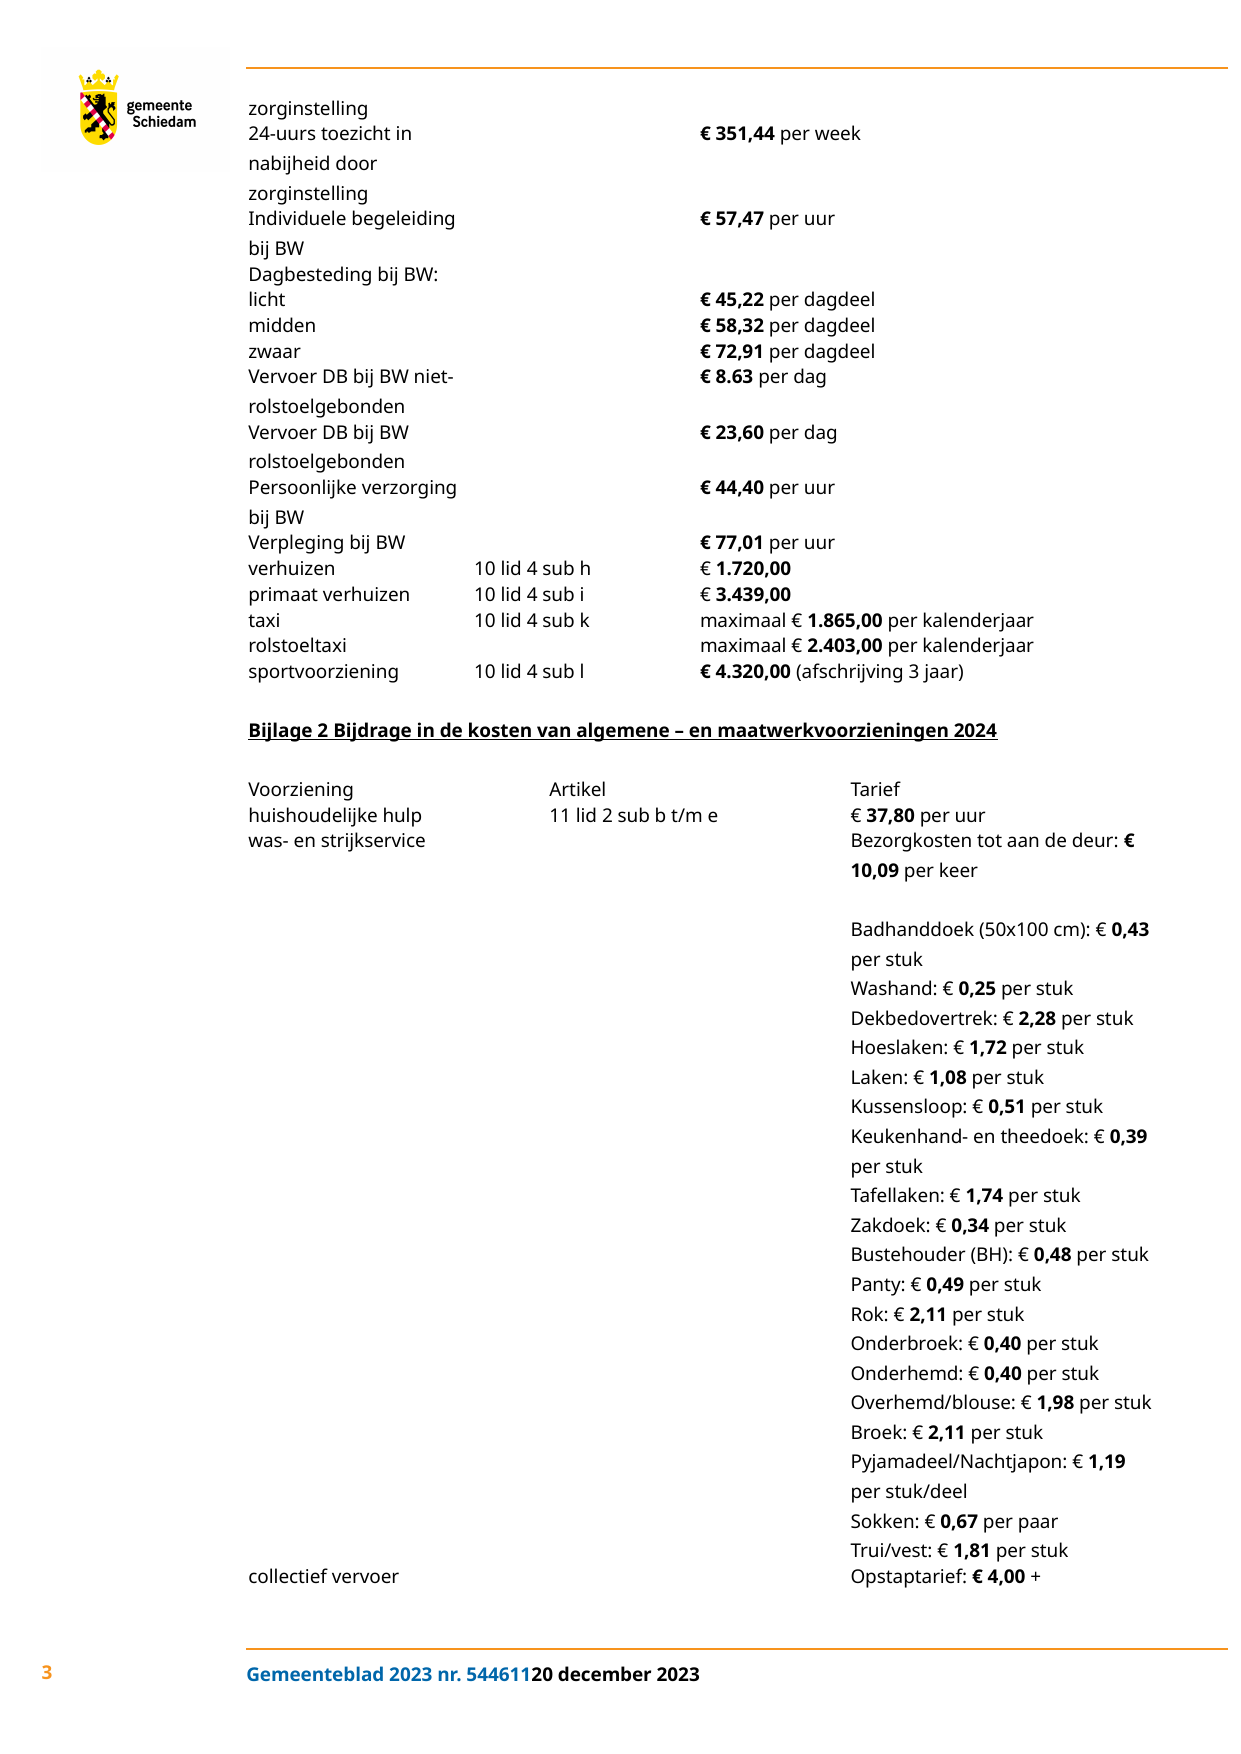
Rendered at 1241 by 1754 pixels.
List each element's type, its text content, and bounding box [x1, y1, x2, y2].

table_header Tarief [850, 776, 1152, 802]
table_cell € 8.63 per dag [700, 364, 1152, 419]
picture [41, 47, 231, 172]
table_cell 10 lid 4 sub k [474, 607, 700, 658]
table_cell Verpleging bij BW [248, 530, 474, 555]
table_cell € 23,60 per dag [700, 419, 1152, 474]
table_cell 10 lid 4 sub l [474, 658, 700, 684]
table_cell 10 lid 4 sub i [474, 581, 700, 607]
table_cell € 58,32 per dagdeel [700, 312, 1152, 338]
table_cell Dagbesteding bij BW: [248, 261, 474, 286]
table_cell [474, 95, 700, 555]
table_header Voorziening [248, 776, 549, 802]
table_cell sportvoorziening [248, 658, 474, 684]
text Bijlage 2 Bijdrage in de kosten van algemene – en maatwerkvoorzieningen 2024 [248, 717, 1152, 742]
table_cell Persoonlijke verzorging bij BW [248, 474, 474, 529]
table_cell 11 lid 2 sub b t/m e [549, 802, 850, 1589]
table_cell collectief vervoer [248, 1563, 549, 1589]
table_cell € 3.439,00 [700, 581, 1152, 607]
table_cell € 45,22 per dagdeel [700, 286, 1152, 312]
table_cell rolstoeltaxi [248, 633, 474, 658]
table_cell € 351,44 per week [700, 121, 1152, 205]
table_cell [700, 95, 1152, 121]
table_cell primaat verhuizen [248, 581, 474, 607]
table_cell was- en strijkservice [248, 828, 549, 1563]
table_cell maximaal € 1.865,00 per kalenderjaar [700, 607, 1152, 632]
table_cell [700, 261, 1152, 286]
table_cell Vervoer DB bij BW rolstoelgebonden [248, 419, 474, 474]
table_cell licht [248, 286, 474, 312]
table_cell € 72,91 per dagdeel [700, 338, 1152, 364]
table_cell taxi [248, 607, 474, 632]
table_cell zorginstelling [248, 95, 474, 121]
table_cell maximaal € 2.403,00 per kalenderjaar [700, 633, 1152, 658]
table_cell € 44,40 per uur [700, 474, 1152, 529]
table_cell Bezorgkosten tot aan de deur: € 10,09 per keer Badhanddoek (50x100 cm): € 0,43 per stuk Washand: € 0,25 per stuk Dekbedovertrek: € 2,28 per stuk Hoeslaken: € 1,72 per stuk Laken: € 1,08 per stuk Kussensloop: € 0,51 per stuk Keukenhand- en theedoek: € 0,39 per stuk Tafellaken: € 1,74 per stuk Zakdoek: € 0,34 per stuk Bustehouder (BH): € 0,48 per stuk Panty: € 0,49 per stuk Rok: € 2,11 per stuk Onderbroek: € 0,40 per stuk Onderhemd: € 0,40 per stuk Overhemd/blouse: € 1,98 per stuk Broek: € 2,11 per stuk Pyjamadeel/Nachtjapon: € 1,19 per stuk/deel Sokken: € 0,67 per paar Trui/vest: € 1,81 per stuk [850, 828, 1152, 1563]
table_cell huishoudelijke hulp [248, 802, 549, 827]
table_cell Opstaptarief: € 4,00 + [850, 1563, 1152, 1589]
table_cell € 37,80 per uur [850, 802, 1152, 827]
table_cell Individuele begeleiding bij BW [248, 205, 474, 261]
table_cell € 57,47 per uur [700, 205, 1152, 261]
table_cell € 77,01 per uur [700, 530, 1152, 555]
table_cell € 4.320,00 (afschrijving 3 jaar) [700, 658, 1152, 684]
table_cell zwaar [248, 338, 474, 364]
table_header Artikel [549, 776, 850, 802]
table_cell 10 lid 4 sub h [474, 555, 700, 581]
table_cell midden [248, 312, 474, 338]
table_cell 24-uurs toezicht in nabijheid door zorginstelling [248, 121, 474, 205]
table_cell € 1.720,00 [700, 555, 1152, 581]
table_cell Vervoer DB bij BW niet-rolstoelgebonden [248, 364, 474, 419]
table_cell verhuizen [248, 555, 474, 581]
